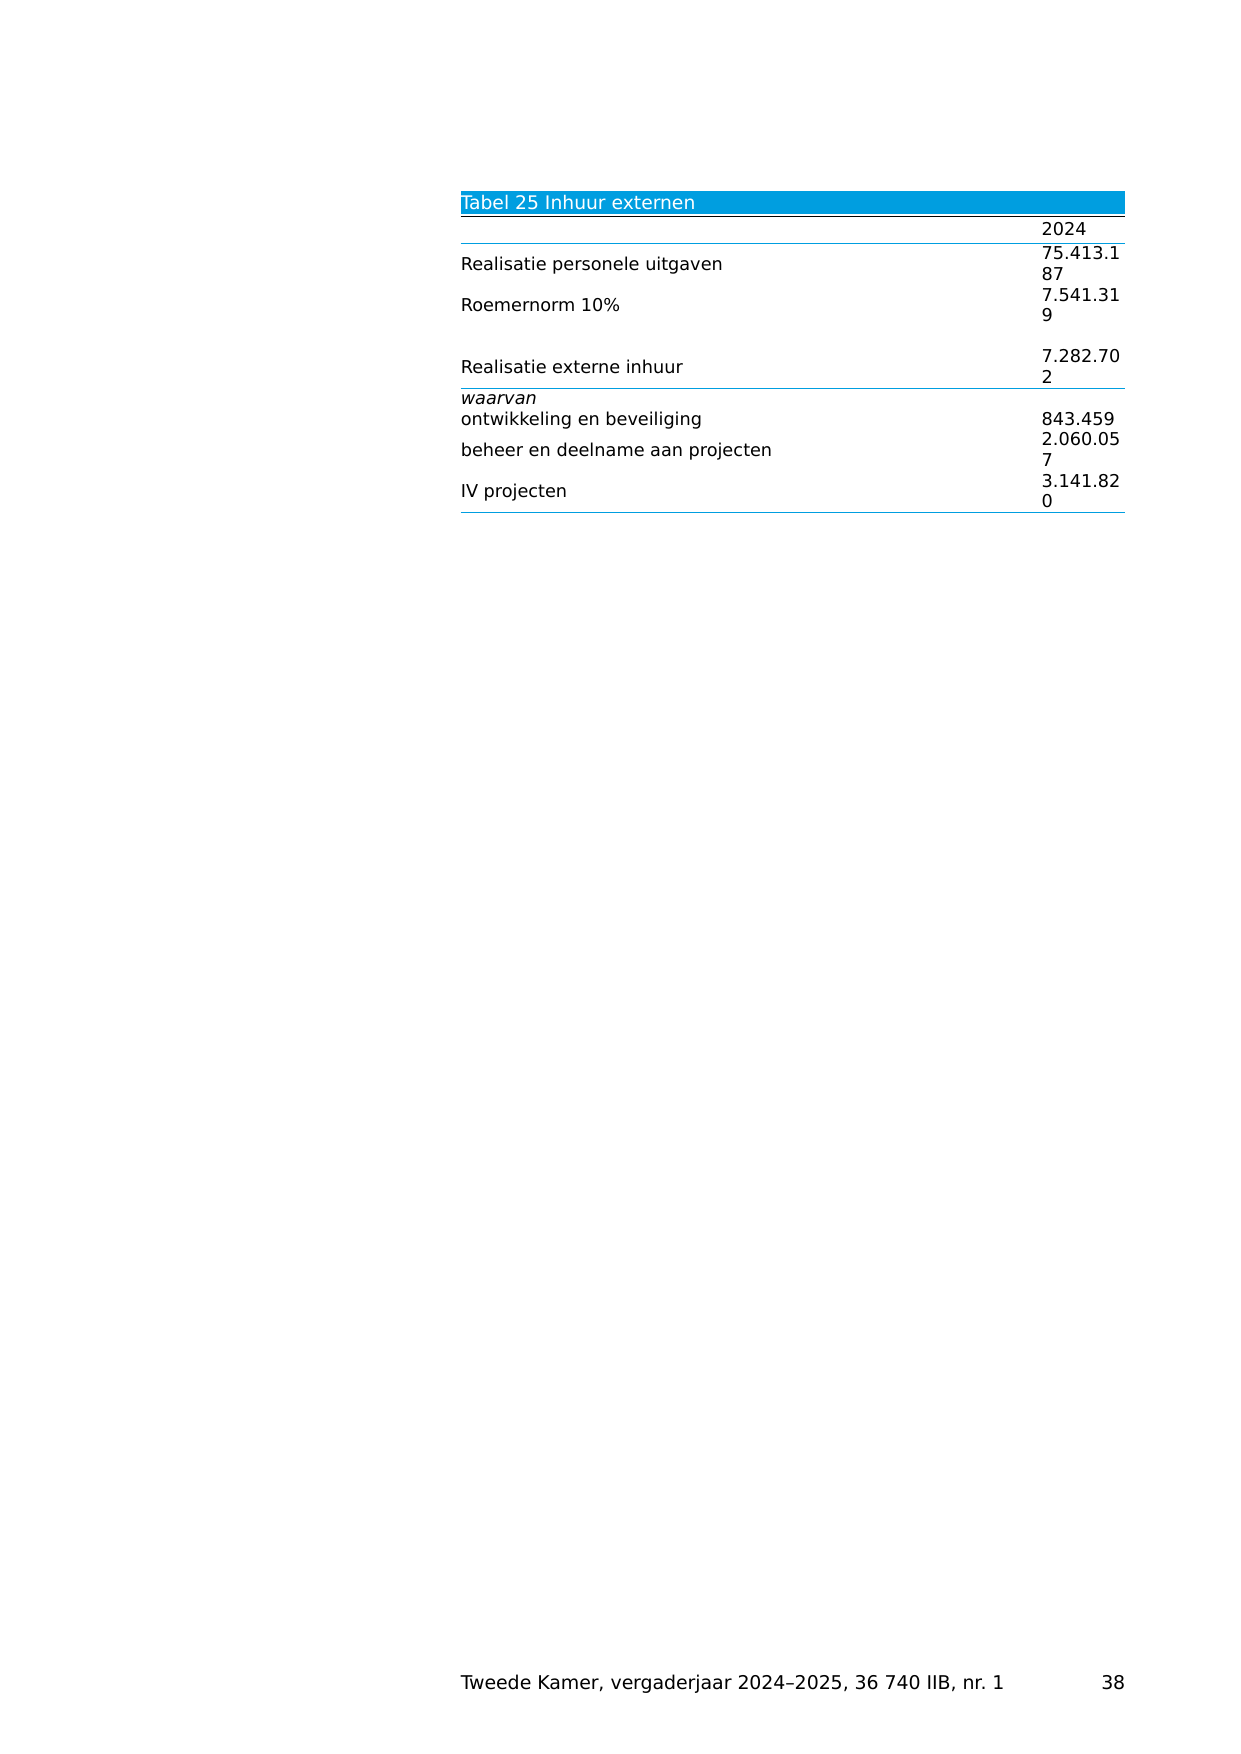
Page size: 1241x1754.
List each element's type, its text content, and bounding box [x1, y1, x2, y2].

table_cell [461, 217, 1038, 243]
table_cell 2024 [1039, 217, 1125, 243]
table_cell ontwikkeling en beveiliging [461, 409, 1038, 429]
table_cell 7.282.702 [1039, 346, 1125, 388]
table_cell IV projecten [461, 471, 1038, 512]
table_cell Roemernorm 10% [461, 285, 1038, 326]
table_cell [1039, 326, 1125, 346]
table_cell 75.413.187 [1039, 244, 1125, 284]
table_cell Realisatie externe inhuur [461, 346, 1038, 388]
table_cell 2.060.057 [1039, 429, 1125, 471]
table_cell beheer en deelname aan projecten [461, 429, 1038, 471]
table_cell [1039, 389, 1125, 409]
table_cell [461, 326, 1038, 346]
table_cell 843.459 [1039, 409, 1125, 429]
table_cell 7.541.319 [1039, 285, 1125, 326]
table_cell waarvan [461, 389, 1038, 409]
table_cell 3.141.820 [1039, 471, 1125, 512]
table_cell Realisatie personele uitgaven [461, 244, 1038, 284]
